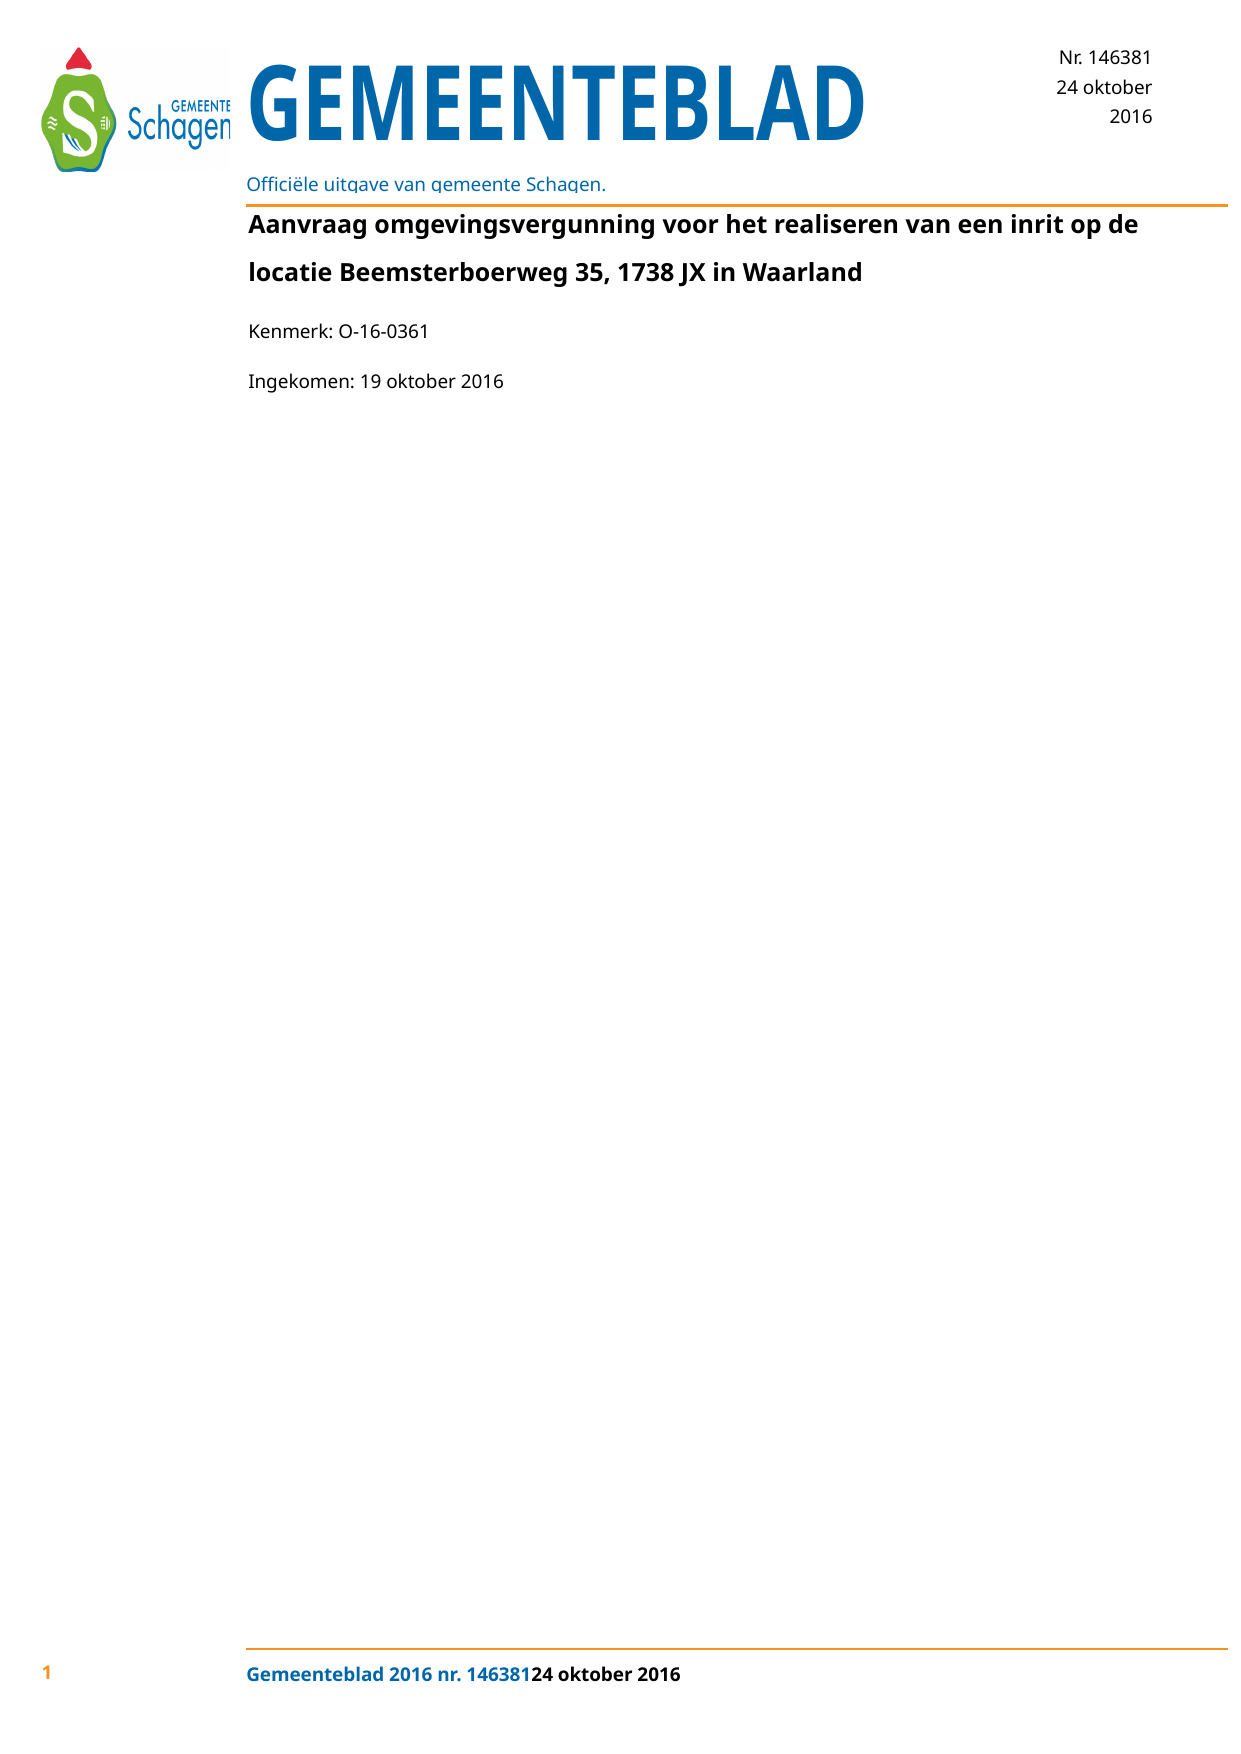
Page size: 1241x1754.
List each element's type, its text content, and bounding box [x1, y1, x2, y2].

text Kenmerk: O-16-0361 [248, 318, 1152, 344]
text Ingekomen: 19 oktober 2016 [248, 368, 1152, 394]
text Aanvraag omgevingsvergunning voor het realiseren van een inrit op de locatie Beemsterboerweg 35, 1738 JX in Waarland [248, 207, 1152, 288]
picture [41, 47, 231, 172]
